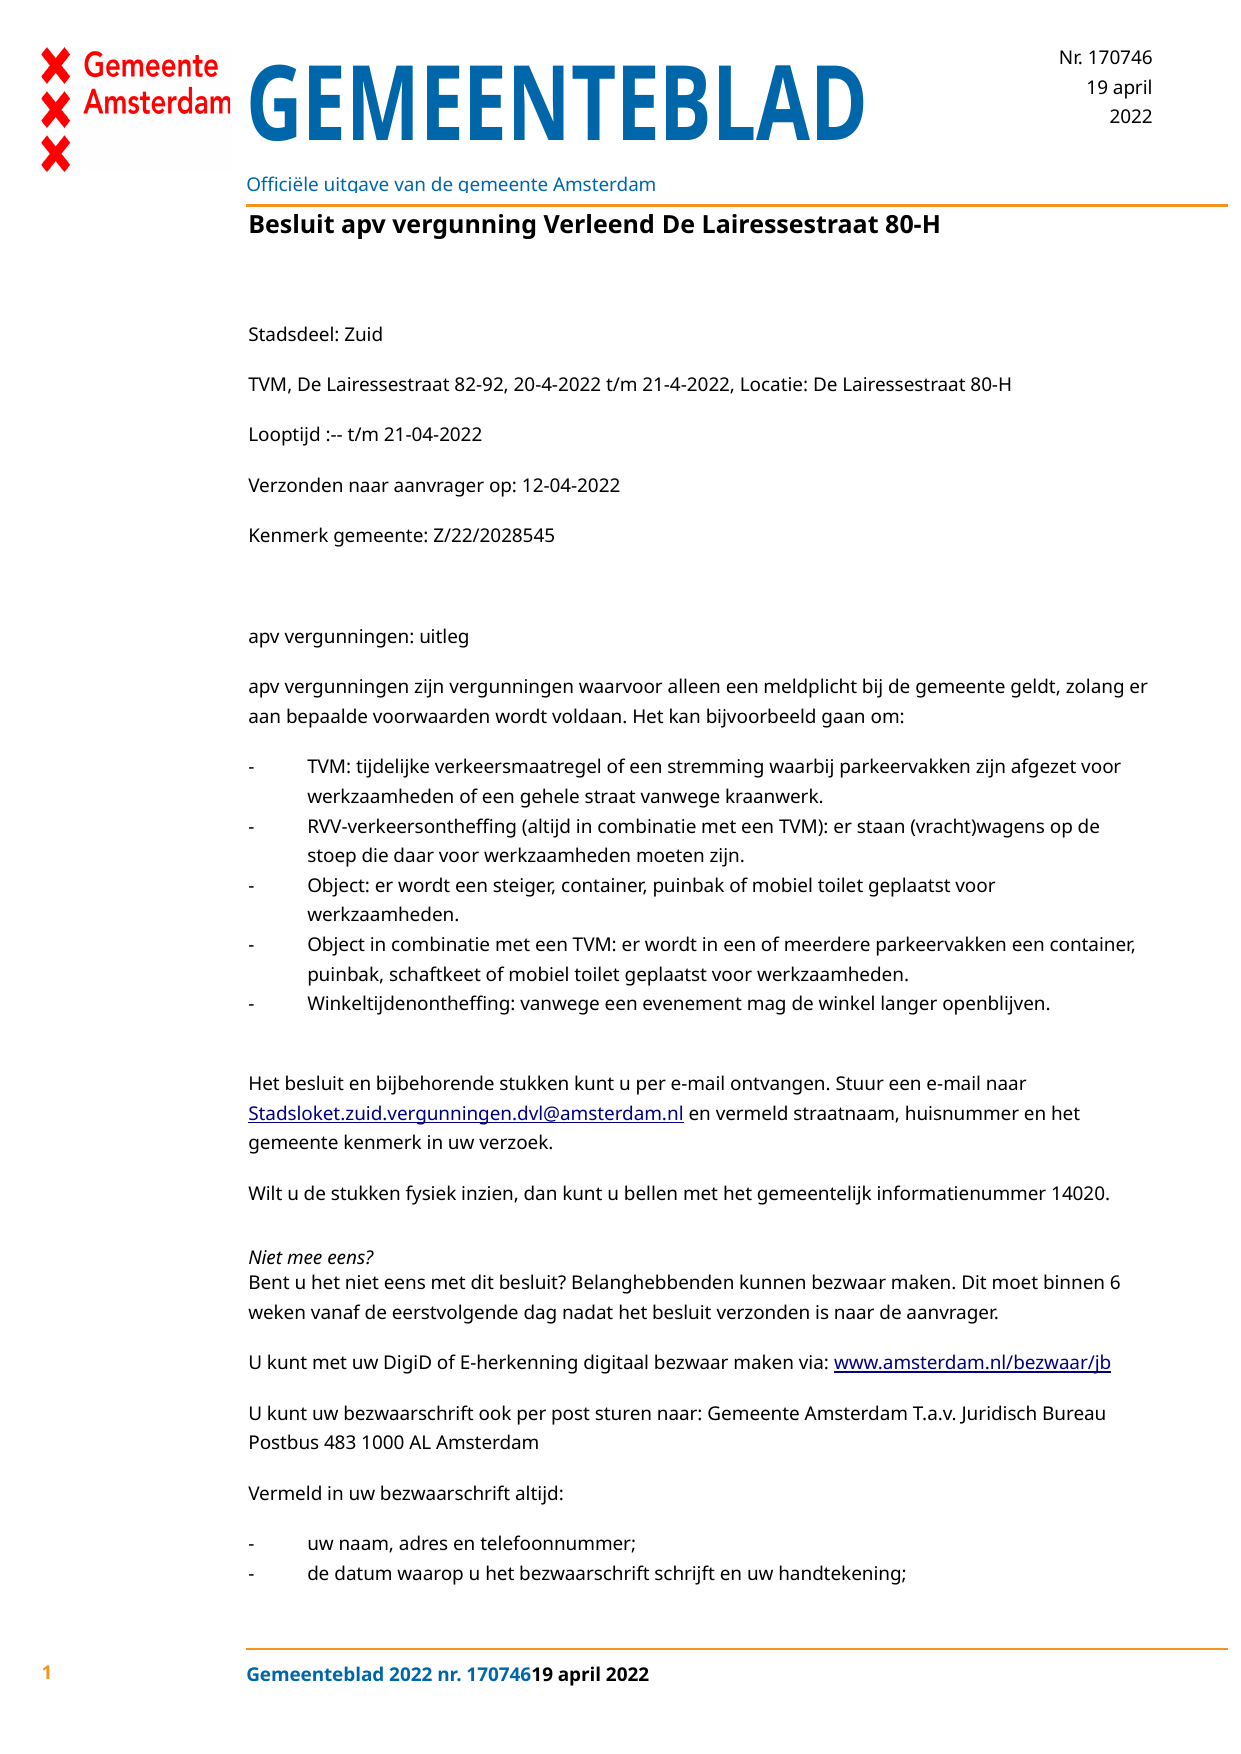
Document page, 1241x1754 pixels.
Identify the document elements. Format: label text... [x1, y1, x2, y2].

list uw naam, adres en telefoonnummer; [248, 1530, 1152, 1556]
text Kenmerk gemeente: Z/22/2028545 [248, 522, 1152, 548]
list de datum waarop u het bezwaarschrift schrijft en uw handtekening; [248, 1560, 1152, 1586]
text apv vergunningen zijn vergunningen waarvoor alleen een meldplicht bij de gemeente geldt, zolang er aan bepaalde voorwaarden wordt voldaan. Het kan bijvoorbeeld gaan om: [248, 674, 1152, 729]
text Bent u het niet eens met dit besluit? Belanghebbenden kunnen bezwaar maken. Dit moet binnen 6 weken vanaf de eerstvolgende dag nadat het besluit verzonden is naar de aanvrager. [248, 1269, 1152, 1325]
text Stadsdeel: Zuid [248, 321, 1152, 346]
text Het besluit en bijbehorende stukken kunt u per e-mail ontvangen. Stuur een e-mail naar Stadsloket.zuid.vergunningen.dvl@amsterdam.nl en vermeld straatnaam, huisnummer en het gemeente kenmerk in uw verzoek. [248, 1070, 1152, 1155]
text U kunt uw bezwaarschrift ook per post sturen naar: Gemeente Amsterdam T.a.v. Juridisch Bureau Postbus 483 1000 AL Amsterdam [248, 1400, 1152, 1455]
list RVV-verkeersontheffing (altijd in combinatie met een TVM): er staan (vracht)wagens op de stoep die daar voor werkzaamheden moeten zijn. [248, 813, 1152, 868]
text Niet mee eens? [248, 1244, 1152, 1269]
picture [41, 47, 231, 172]
list Object: er wordt een steiger, container, puinbak of mobiel toilet geplaatst voor werkzaamheden. [248, 872, 1152, 927]
text Wilt u de stukken fysiek inzien, dan kunt u bellen met het gemeentelijk informatienummer 14020. [248, 1180, 1152, 1206]
list Object in combinatie met een TVM: er wordt in een of meerdere parkeervakken een container, puinbak, schaftkeet of mobiel toilet geplaatst voor werkzaamheden. [248, 931, 1152, 986]
text Verzonden naar aanvrager op: 12-04-2022 [248, 472, 1152, 498]
text Vermeld in uw bezwaarschrift altijd: [248, 1480, 1152, 1506]
text Looptijd :-- t/m 21-04-2022 [248, 422, 1152, 447]
text U kunt met uw DigiD of E-herkenning digitaal bezwaar maken via: www.amsterdam.nl/bezwaar/jb [248, 1349, 1152, 1375]
text TVM, De Lairessestraat 82-92, 20-4-2022 t/m 21-4-2022, Locatie: De Lairessestraat 80-H [248, 371, 1152, 397]
text apv vergunningen: uitleg [248, 623, 1152, 649]
list TVM: tijdelijke verkeersmaatregel of een stremming waarbij parkeervakken zijn afgezet voor werkzaamheden of een gehele straat vanwege kraanwerk. [248, 754, 1152, 809]
text Besluit apv vergunning Verleend De Lairessestraat 80-H [248, 207, 1152, 241]
list Winkeltijdenontheffing: vanwege een evenement mag de winkel langer openblijven. [248, 990, 1152, 1016]
